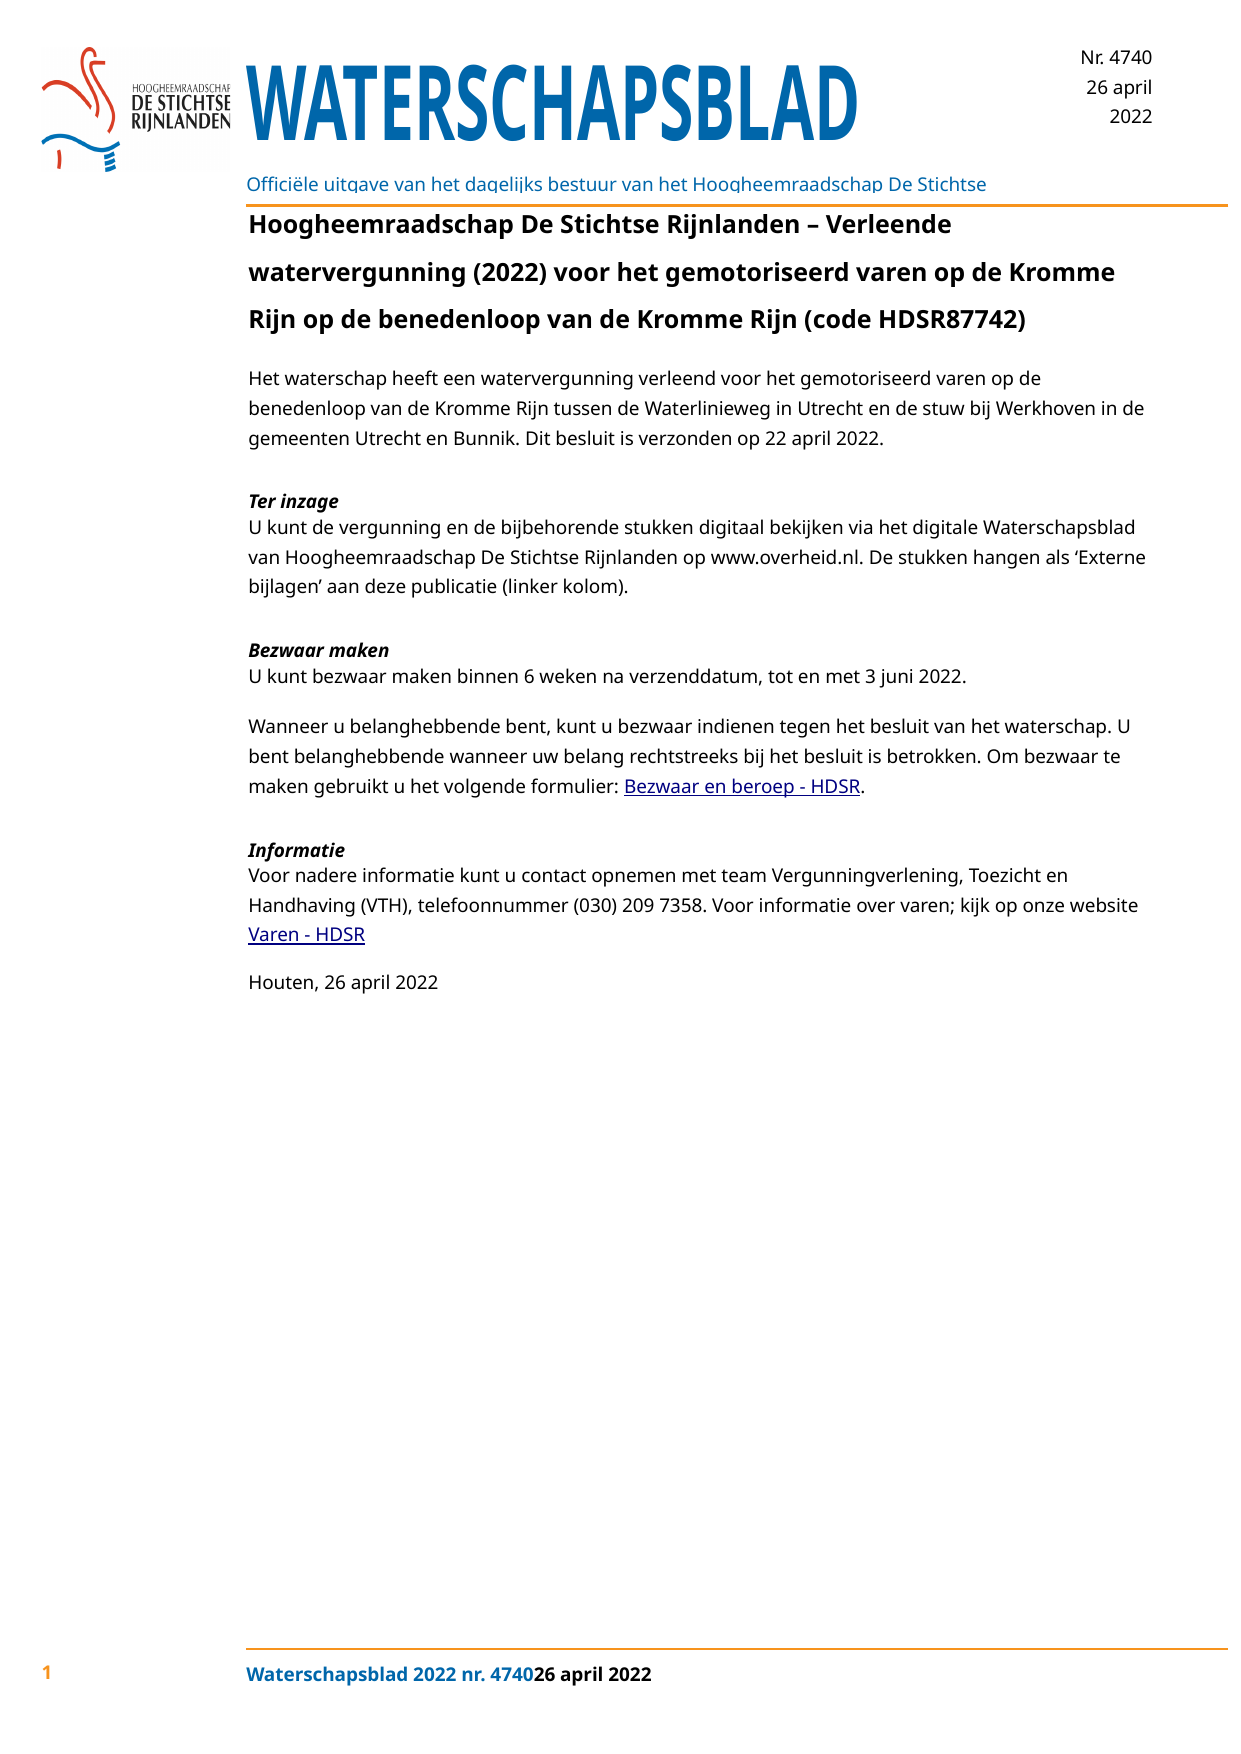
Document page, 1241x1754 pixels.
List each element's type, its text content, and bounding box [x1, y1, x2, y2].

text U kunt bezwaar maken binnen 6 weken na verzenddatum, tot en met 3 juni 2022. [248, 663, 1152, 689]
text Informatie [248, 837, 1152, 862]
text Ter inzage [248, 489, 1152, 514]
text Hoogheemraadschap De Stichtse Rijnlanden – Verleende watervergunning (2022) voor het gemotoriseerd varen op de Kromme Rijn op de benedenloop van de Kromme Rijn (code HDSR87742) [248, 207, 1152, 336]
text Wanneer u belanghebbende bent, kunt u bezwaar indienen tegen het besluit van het waterschap. U bent belanghebbende wanneer uw belang rechtstreeks bij het besluit is betrokken. Om bezwaar te maken gebruikt u het volgende formulier: Bezwaar en beroep - HDSR. [248, 714, 1152, 798]
text Voor nadere informatie kunt u contact opnemen met team Vergunningverlening, Toezicht en Handhaving (VTH), telefoonnummer (030) 209 7358. Voor informatie over varen; kijk op onze website Varen - HDSR [248, 862, 1152, 947]
text Houten, 26 april 2022 [248, 969, 1152, 995]
text Het waterschap heeft een watervergunning verleend voor het gemotoriseerd varen op de benedenloop van de Kromme Rijn tussen de Waterlinieweg in Utrecht en de stuw bij Werkhoven in de gemeenten Utrecht en Bunnik. Dit besluit is verzonden op 22 april 2022. [248, 366, 1152, 450]
text Bezwaar maken [248, 637, 1152, 663]
picture [41, 47, 231, 172]
text U kunt de vergunning en de bijbehorende stukken digitaal bekijken via het digitale Waterschapsblad van Hoogheemraadschap De Stichtse Rijnlanden op www.overheid.nl. De stukken hangen als ‘Externe bijlagen’ aan deze publicatie (linker kolom). [248, 514, 1152, 599]
